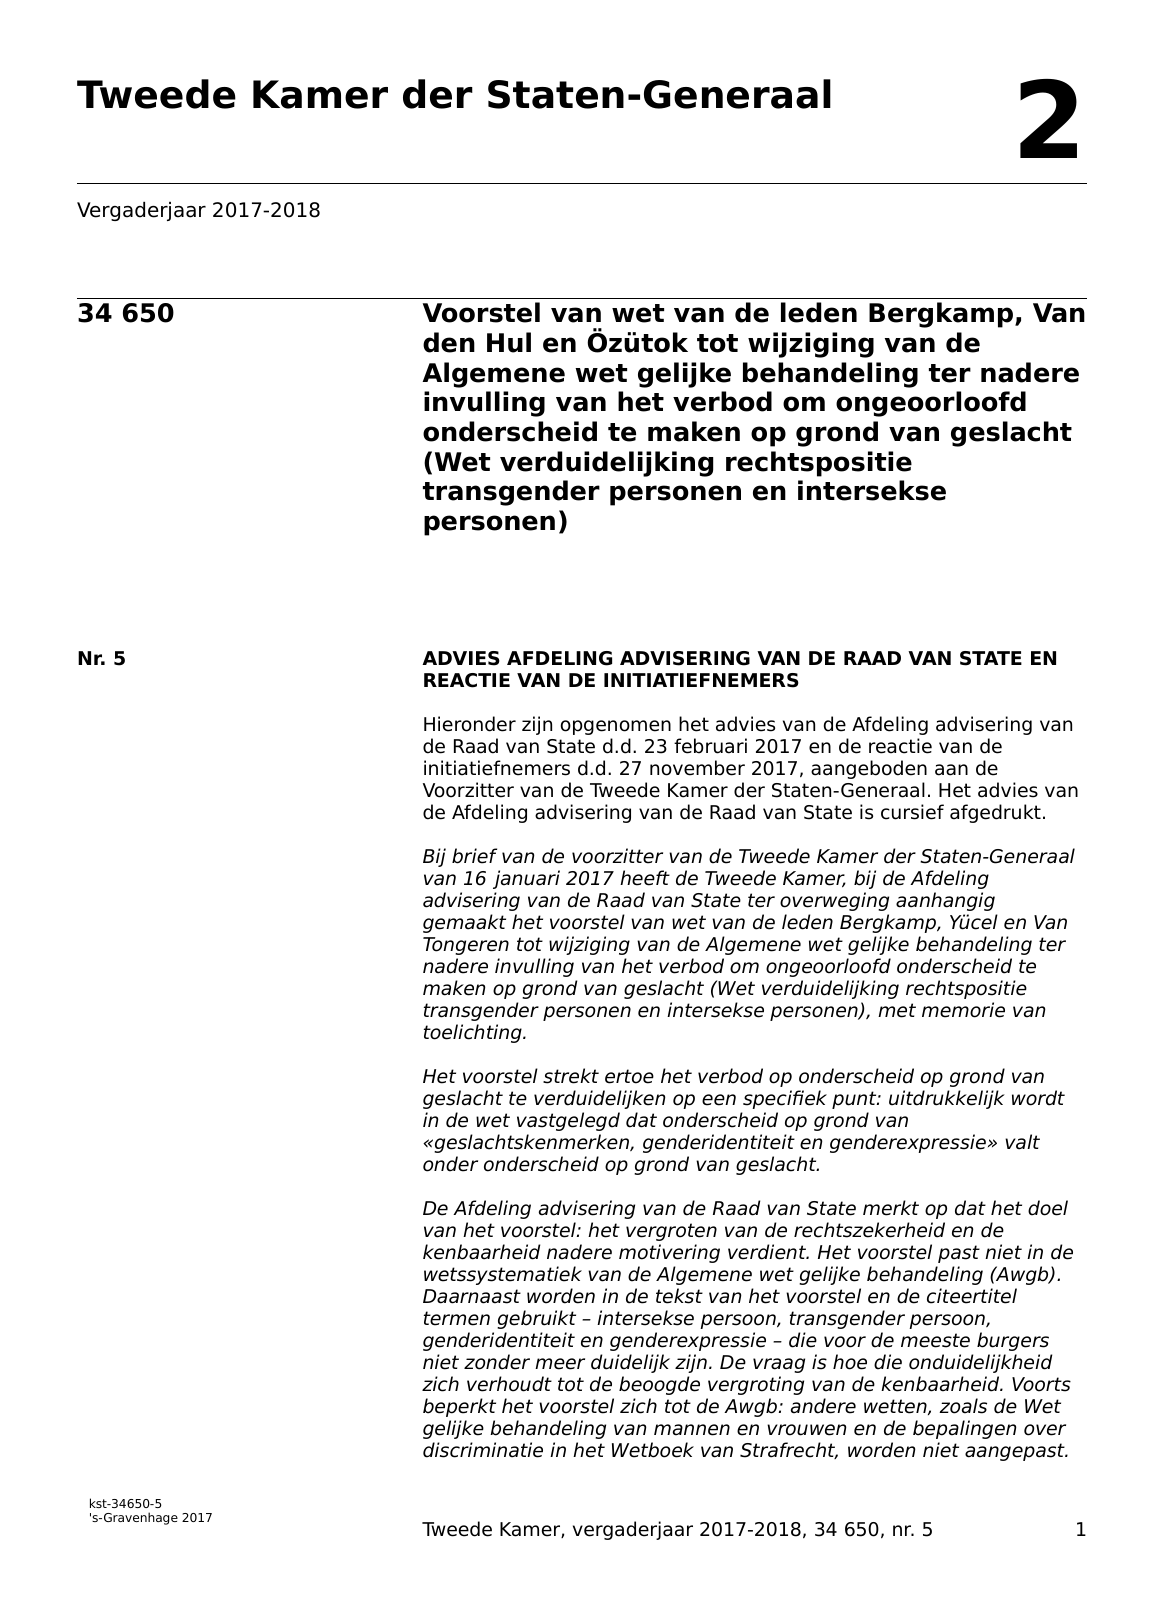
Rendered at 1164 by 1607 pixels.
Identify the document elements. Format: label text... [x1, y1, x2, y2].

table_header 2 [886, 59, 1087, 183]
text kst-34650-5 [88, 1497, 323, 1511]
subtitle Nr. 5 ADVIES AFDELING ADVISERING VAN DE RAAD VAN STATE EN REACTIE VAN DE INITIATIEFNEMERS [77, 647, 1087, 691]
text De Afdeling advisering van de Raad van State merkt op dat het doel van het voorstel: het vergroten van de rechtszekerheid en de kenbaarheid nadere motivering verdient. Het voorstel past niet in de wetssystematiek van de Algemene wet gelijke behandeling (Awgb). Daarnaast worden in de tekst van het voorstel en de citeertitel termen gebruikt – intersekse persoon, transgender persoon, genderidentiteit en genderexpressie – die voor de meeste burgers niet zonder meer duidelijk zijn. De vraag is hoe die onduidelijkheid zich verhoudt tot de beoogde vergroting van de kenbaarheid. Voorts beperkt het voorstel zich tot de Awgb: andere wetten, zoals de Wet gelijke behandeling van mannen en vrouwen en de bepalingen over discriminatie in het Wetboek van Strafrecht, worden niet aangepast. [422, 1198, 1087, 1462]
text Hieronder zijn opgenomen het advies van de Afdeling advisering van de Raad van State d.d. 23 februari 2017 en de reactie van de initiatiefnemers d.d. 27 november 2017, aangeboden aan de Voorzitter van de Tweede Kamer der Staten-Generaal. Het advies van de Afdeling advisering van de Raad van State is cursief afgedrukt. [422, 714, 1087, 823]
table_cell Vergaderjaar 2017-2018 [77, 184, 1087, 298]
text Bij brief van de voorzitter van de Tweede Kamer der Staten-Generaal van 16 januari 2017 heeft de Tweede Kamer, bij de Afdeling advisering van de Raad van State ter overweging aanhangig gemaakt het voorstel van wet van de leden Bergkamp, Yücel en Van Tongeren tot wijziging van de Algemene wet gelijke behandeling ter nadere invulling van het verbod om ongeoorloofd onderscheid te maken op grond van geslacht (Wet verduidelijking rechtspositie transgender personen en intersekse personen), met memorie van toelichting. [422, 846, 1087, 1043]
text 's-Gravenhage 2017 [88, 1511, 323, 1525]
table_header Tweede Kamer der Staten-Generaal [77, 59, 886, 183]
text Het voorstel strekt ertoe het verbod op onderscheid op grond van geslacht te verduidelijken op een specifiek punt: uitdrukkelijk wordt in de wet vastgelegd dat onderscheid op grond van «geslachtskenmerken, genderidentiteit en genderexpressie» valt onder onderscheid op grond van geslacht. [422, 1066, 1087, 1176]
subtitle 34 650 Voorstel van wet van de leden Bergkamp, Van den Hul en Özütok tot wijziging van de Algemene wet gelijke behandeling ter nadere invulling van het verbod om ongeoorloofd onderscheid te maken op grond van geslacht (Wet verduidelijking rechtspositie transgender personen en intersekse personen) [77, 299, 1087, 536]
